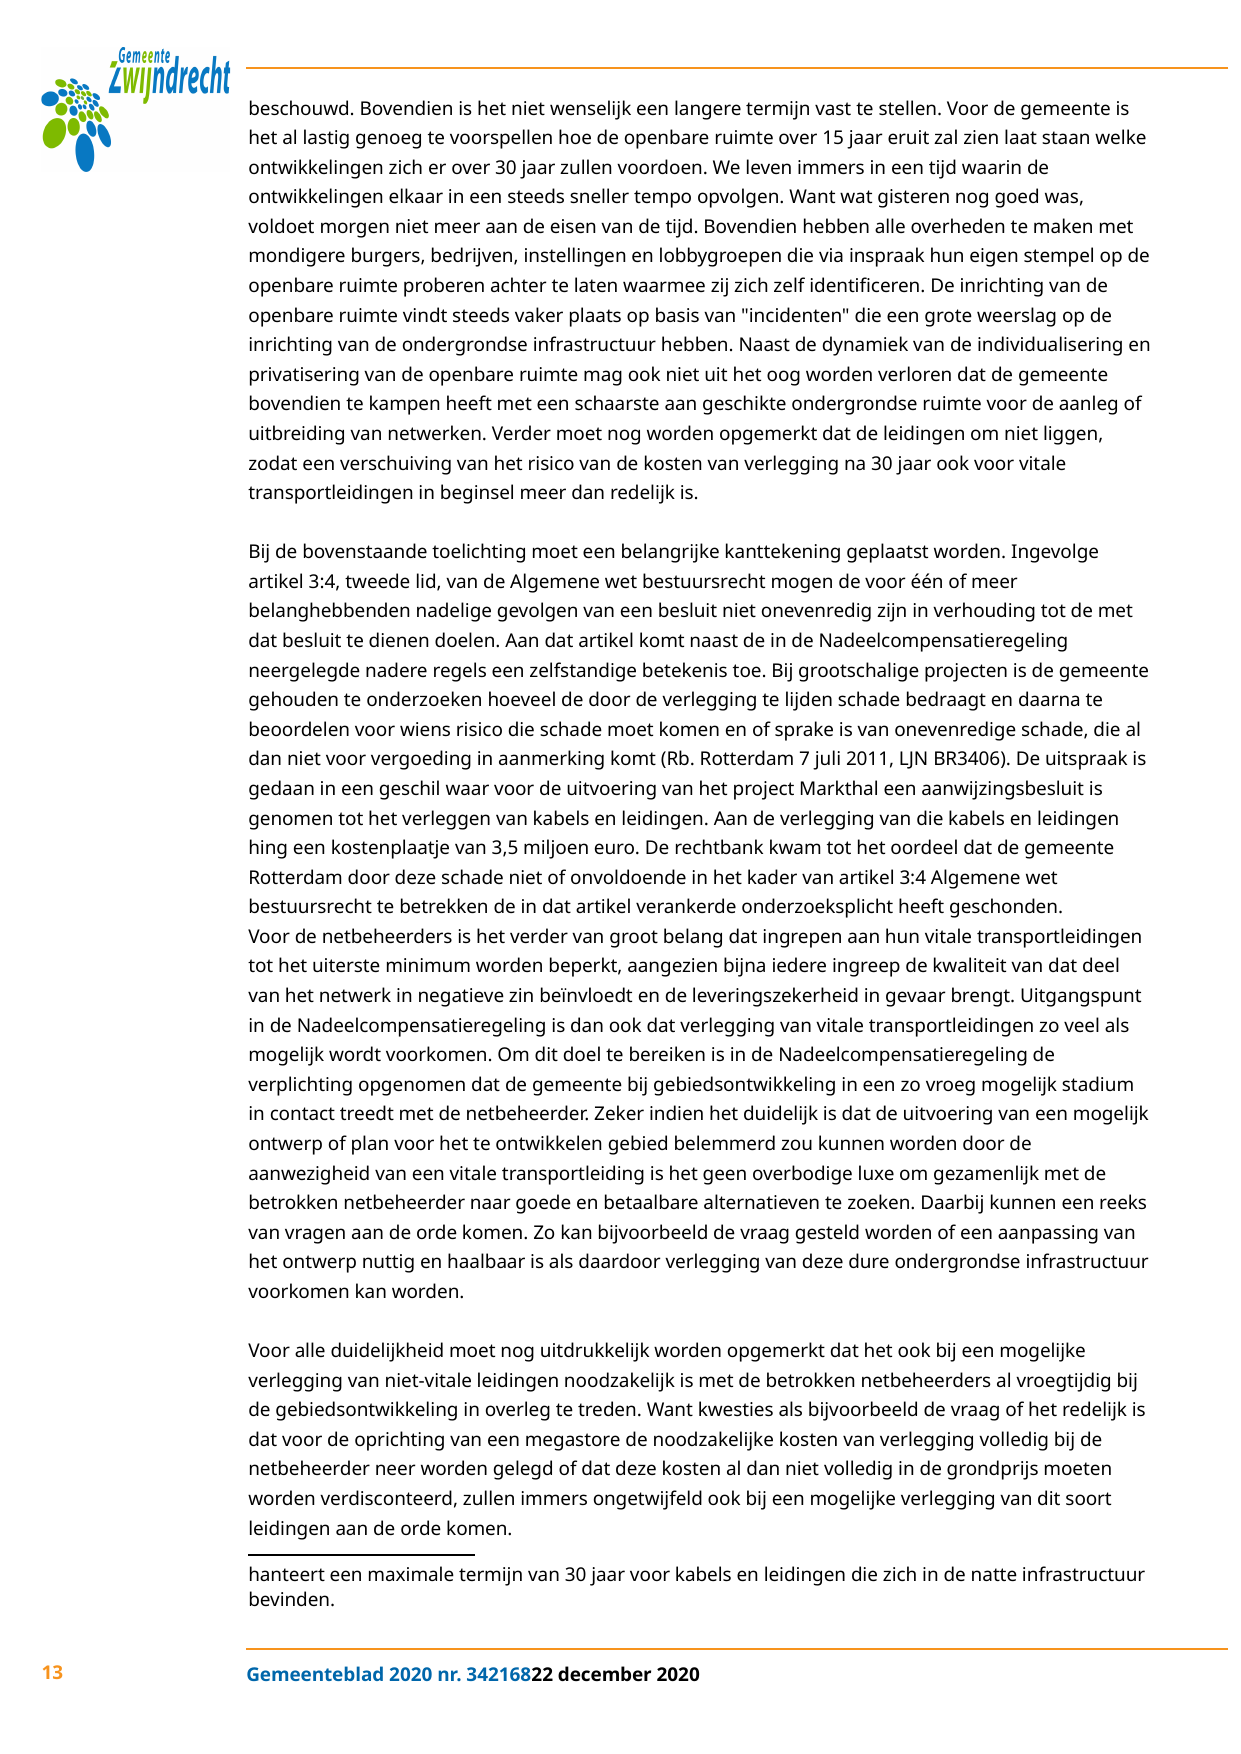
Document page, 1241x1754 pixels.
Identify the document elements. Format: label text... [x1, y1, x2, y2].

picture [41, 47, 231, 172]
text hanteert een maximale termijn van 30 jaar voor kabels en leidingen die zich in de natte infrastructuur bevinden. [248, 1561, 1152, 1612]
text Bij de bovenstaande toelichting moet een belangrijke kanttekening geplaatst worden. Ingevolge artikel 3:4, tweede lid, van de Algemene wet bestuursrecht mogen de voor één of meer belanghebbenden nadelige gevolgen van een besluit niet onevenredig zijn in verhouding tot de met dat besluit te dienen doelen. Aan dat artikel komt naast de in de Nadeelcompensatieregeling neergelegde nadere regels een zelfstandige betekenis toe. Bij grootschalige projecten is de gemeente gehouden te onderzoeken hoeveel de door de verlegging te lijden schade bedraagt en daarna te beoordelen voor wiens risico die schade moet komen en of sprake is van onevenredige schade, die al dan niet voor vergoeding in aanmerking komt (Rb. Rotterdam 7 juli 2011, LJN BR3406). De uitspraak is gedaan in een geschil waar voor de uitvoering van het project Markthal een aanwijzingsbesluit is genomen tot het verleggen van kabels en leidingen. Aan de verlegging van die kabels en leidingen hing een kostenplaatje van 3,5 miljoen euro. De rechtbank kwam tot het oordeel dat de gemeente Rotterdam door deze schade niet of onvoldoende in het kader van artikel 3:4 Algemene wet bestuursrecht te betrekken de in dat artikel verankerde onderzoeksplicht heeft geschonden. [248, 538, 1152, 919]
text Voor alle duidelijkheid moet nog uitdrukkelijk worden opgemerkt dat het ook bij een mogelijke verlegging van niet-vitale leidingen noodzakelijk is met de betrokken netbeheerders al vroegtijdig bij de gebiedsontwikkeling in overleg te treden. Want kwesties als bijvoorbeeld de vraag of het redelijk is dat voor de oprichting van een megastore de noodzakelijke kosten van verlegging volledig bij de netbeheerder neer worden gelegd of dat deze kosten al dan niet volledig in de grondprijs moeten worden verdisconteerd, zullen immers ongetwijfeld ook bij een mogelijke verlegging van dit soort leidingen aan de orde komen. [248, 1337, 1152, 1541]
text Voor de netbeheerders is het verder van groot belang dat ingrepen aan hun vitale transportleidingen tot het uiterste minimum worden beperkt, aangezien bijna iedere ingreep de kwaliteit van dat deel van het netwerk in negatieve zin beïnvloedt en de leveringszekerheid in gevaar brengt. Uitgangspunt in de Nadeelcompensatieregeling is dan ook dat verlegging van vitale transportleidingen zo veel als mogelijk wordt voorkomen. Om dit doel te bereiken is in de Nadeelcompensatieregeling de verplichting opgenomen dat de gemeente bij gebiedsontwikkeling in een zo vroeg mogelijk stadium in contact treedt met de netbeheerder. Zeker indien het duidelijk is dat de uitvoering van een mogelijk ontwerp of plan voor het te ontwikkelen gebied belemmerd zou kunnen worden door de aanwezigheid van een vitale transportleiding is het geen overbodige luxe om gezamenlijk met de betrokken netbeheerder naar goede en betaalbare alternatieven te zoeken. Daarbij kunnen een reeks van vragen aan de orde komen. Zo kan bijvoorbeeld de vraag gesteld worden of een aanpassing van het ontwerp nuttig en haalbaar is als daardoor verlegging van deze dure ondergrondse infrastructuur voorkomen kan worden. [248, 923, 1152, 1304]
text beschouwd. Bovendien is het niet wenselijk een langere termijn vast te stellen. Voor de gemeente is het al lastig genoeg te voorspellen hoe de openbare ruimte over 15 jaar eruit zal zien laat staan welke ontwikkelingen zich er over 30 jaar zullen voordoen. We leven immers in een tijd waarin de ontwikkelingen elkaar in een steeds sneller tempo opvolgen. Want wat gisteren nog goed was, voldoet morgen niet meer aan de eisen van de tijd. Bovendien hebben alle overheden te maken met mondigere burgers, bedrijven, instellingen en lobbygroepen die via inspraak hun eigen stempel op de openbare ruimte proberen achter te laten waarmee zij zich zelf identificeren. De inrichting van de openbare ruimte vindt steeds vaker plaats op basis van "incidenten" die een grote weerslag op de inrichting van de ondergrondse infrastructuur hebben. Naast de dynamiek van de individualisering en privatisering van de openbare ruimte mag ook niet uit het oog worden verloren dat de gemeente bovendien te kampen heeft met een schaarste aan geschikte ondergrondse ruimte voor de aanleg of uitbreiding van netwerken. Verder moet nog worden opgemerkt dat de leidingen om niet liggen, zodat een verschuiving van het risico van de kosten van verlegging na 30 jaar ook voor vitale transportleidingen in beginsel meer dan redelijk is. [248, 95, 1152, 505]
